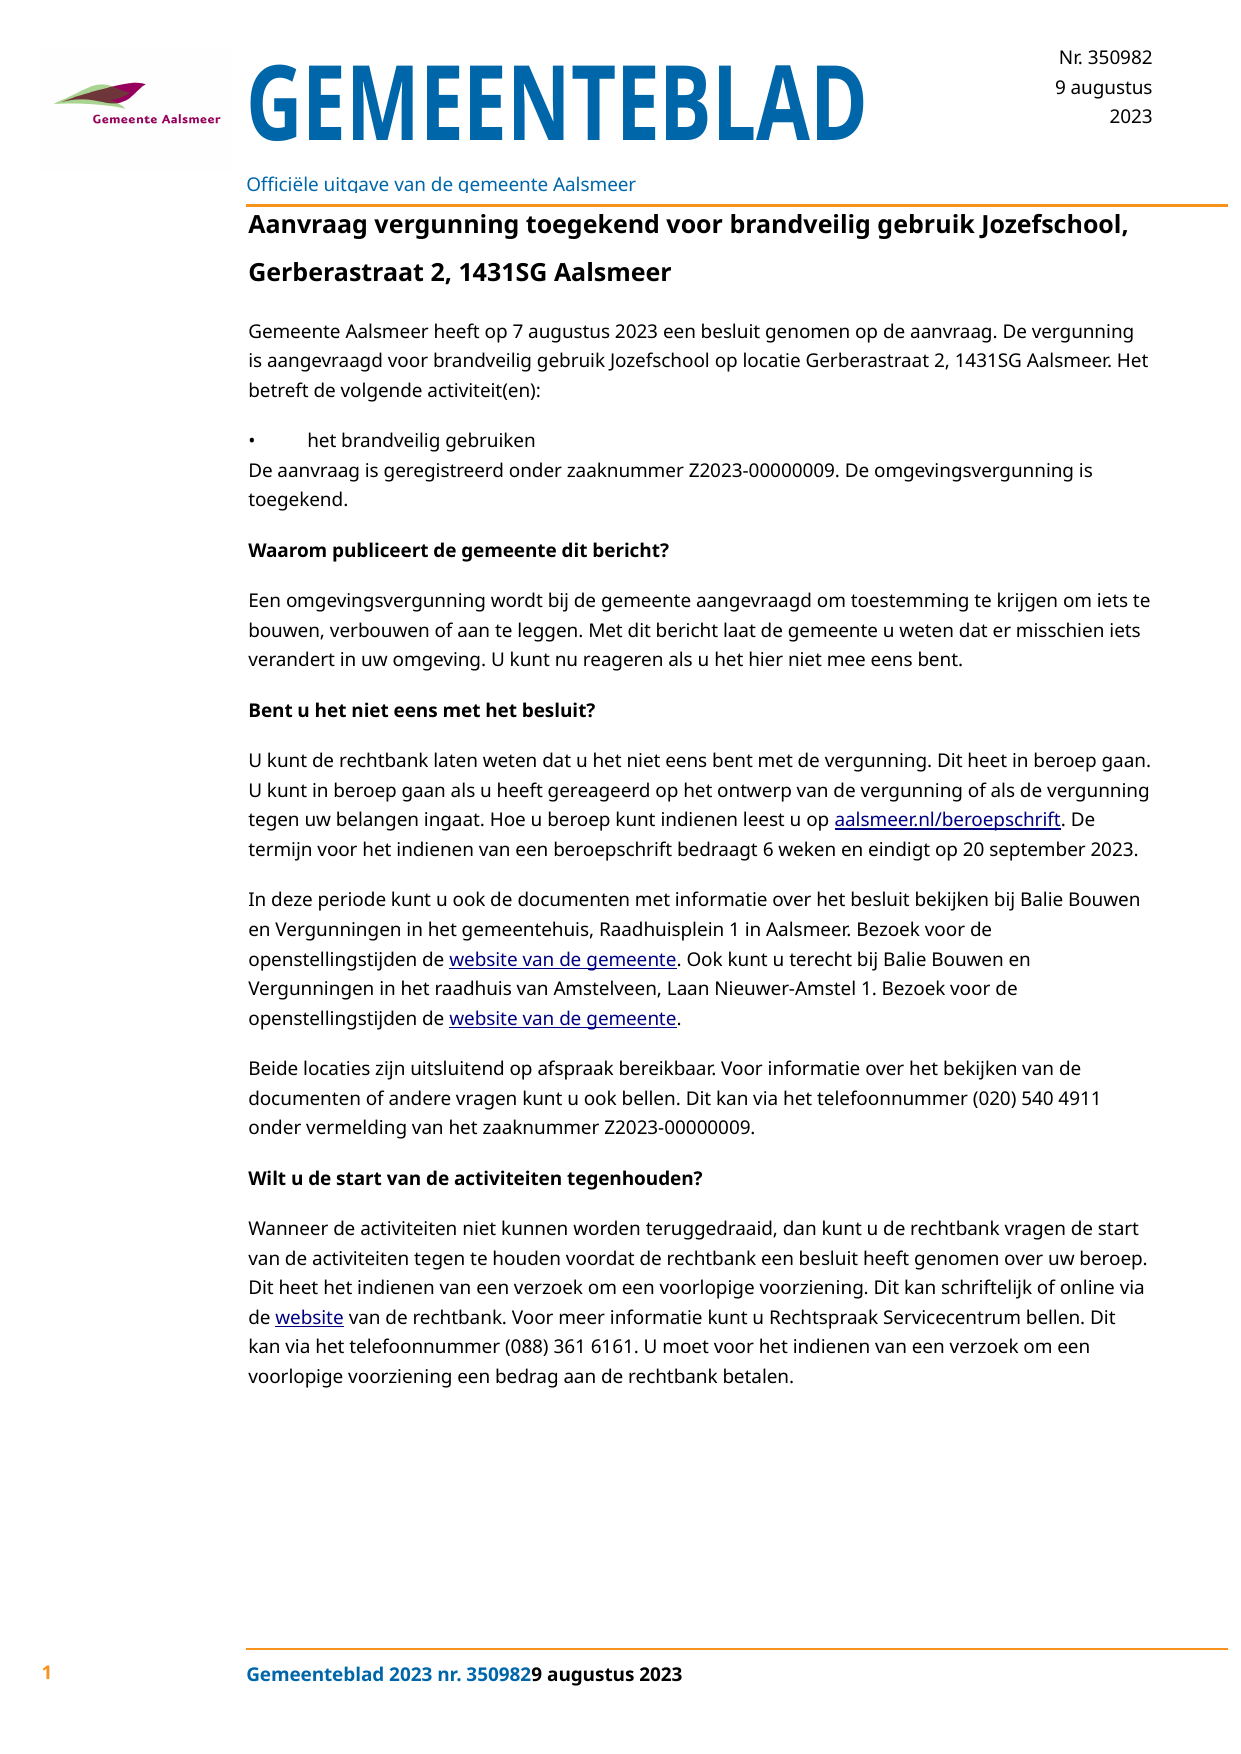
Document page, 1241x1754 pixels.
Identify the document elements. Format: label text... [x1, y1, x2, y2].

text Waarom publiceert de gemeente dit bericht? [248, 537, 1152, 563]
text Bent u het niet eens met het besluit? [248, 697, 1152, 723]
text Beide locaties zijn uitsluitend op afspraak bereikbaar. Voor informatie over het bekijken van de documenten of andere vragen kunt u ook bellen. Dit kan via het telefoonnummer (020) 540 4911 onder vermelding van het zaaknummer Z2023-00000009. [248, 1055, 1152, 1140]
text U kunt de rechtbank laten weten dat u het niet eens bent met de vergunning. Dit heet in beroep gaan. U kunt in beroep gaan als u heeft gereageerd op het ontwerp van de vergunning of als de vergunning tegen uw belangen ingaat. Hoe u beroep kunt indienen leest u op aalsmeer.nl/beroepschrift. De termijn voor het indienen van een beroepschrift bedraagt 6 weken en eindigt op 20 september 2023. [248, 747, 1152, 862]
text De aanvraag is geregistreerd onder zaaknummer Z2023-00000009. De omgevingsvergunning is toegekend. [248, 457, 1152, 512]
text In deze periode kunt u ook de documenten met informatie over het besluit bekijken bij Balie Bouwen en Vergunningen in het gemeentehuis, Raadhuisplein 1 in Aalsmeer. Bezoek voor de openstellingstijden de website van de gemeente. Ook kunt u terecht bij Balie Bouwen en Vergunningen in het raadhuis van Amstelveen, Laan Nieuwer-Amstel 1. Bezoek voor de openstellingstijden de website van de gemeente. [248, 887, 1152, 1031]
text Wilt u de start van de activiteiten tegenhouden? [248, 1165, 1152, 1191]
list het brandveilig gebruiken [248, 427, 1152, 453]
text Gemeente Aalsmeer heeft op 7 augustus 2023 een besluit genomen op de aanvraag. De vergunning is aangevraagd voor brandveilig gebruik Jozefschool op locatie Gerberastraat 2, 1431SG Aalsmeer. Het betreft de volgende activiteit(en): [248, 318, 1152, 403]
picture [41, 47, 231, 172]
text Een omgevingsvergunning wordt bij de gemeente aangevraagd om toestemming te krijgen om iets te bouwen, verbouwen of aan te leggen. Met dit bericht laat de gemeente u weten dat er misschien iets verandert in uw omgeving. U kunt nu reageren als u het hier niet mee eens bent. [248, 587, 1152, 672]
text Wanneer de activiteiten niet kunnen worden teruggedraaid, dan kunt u de rechtbank vragen de start van de activiteiten tegen te houden voordat de rechtbank een besluit heeft genomen over uw beroep. Dit heet het indienen van een verzoek om een voorlopige voorziening. Dit kan schriftelijk of online via de website van de rechtbank. Voor meer informatie kunt u Rechtspraak Servicecentrum bellen. Dit kan via het telefoonnummer (088) 361 6161. U moet voor het indienen van een verzoek om een voorlopige voorziening een bedrag aan de rechtbank betalen. [248, 1215, 1152, 1389]
text Aanvraag vergunning toegekend voor brandveilig gebruik Jozefschool, Gerberastraat 2, 1431SG Aalsmeer [248, 207, 1152, 288]
